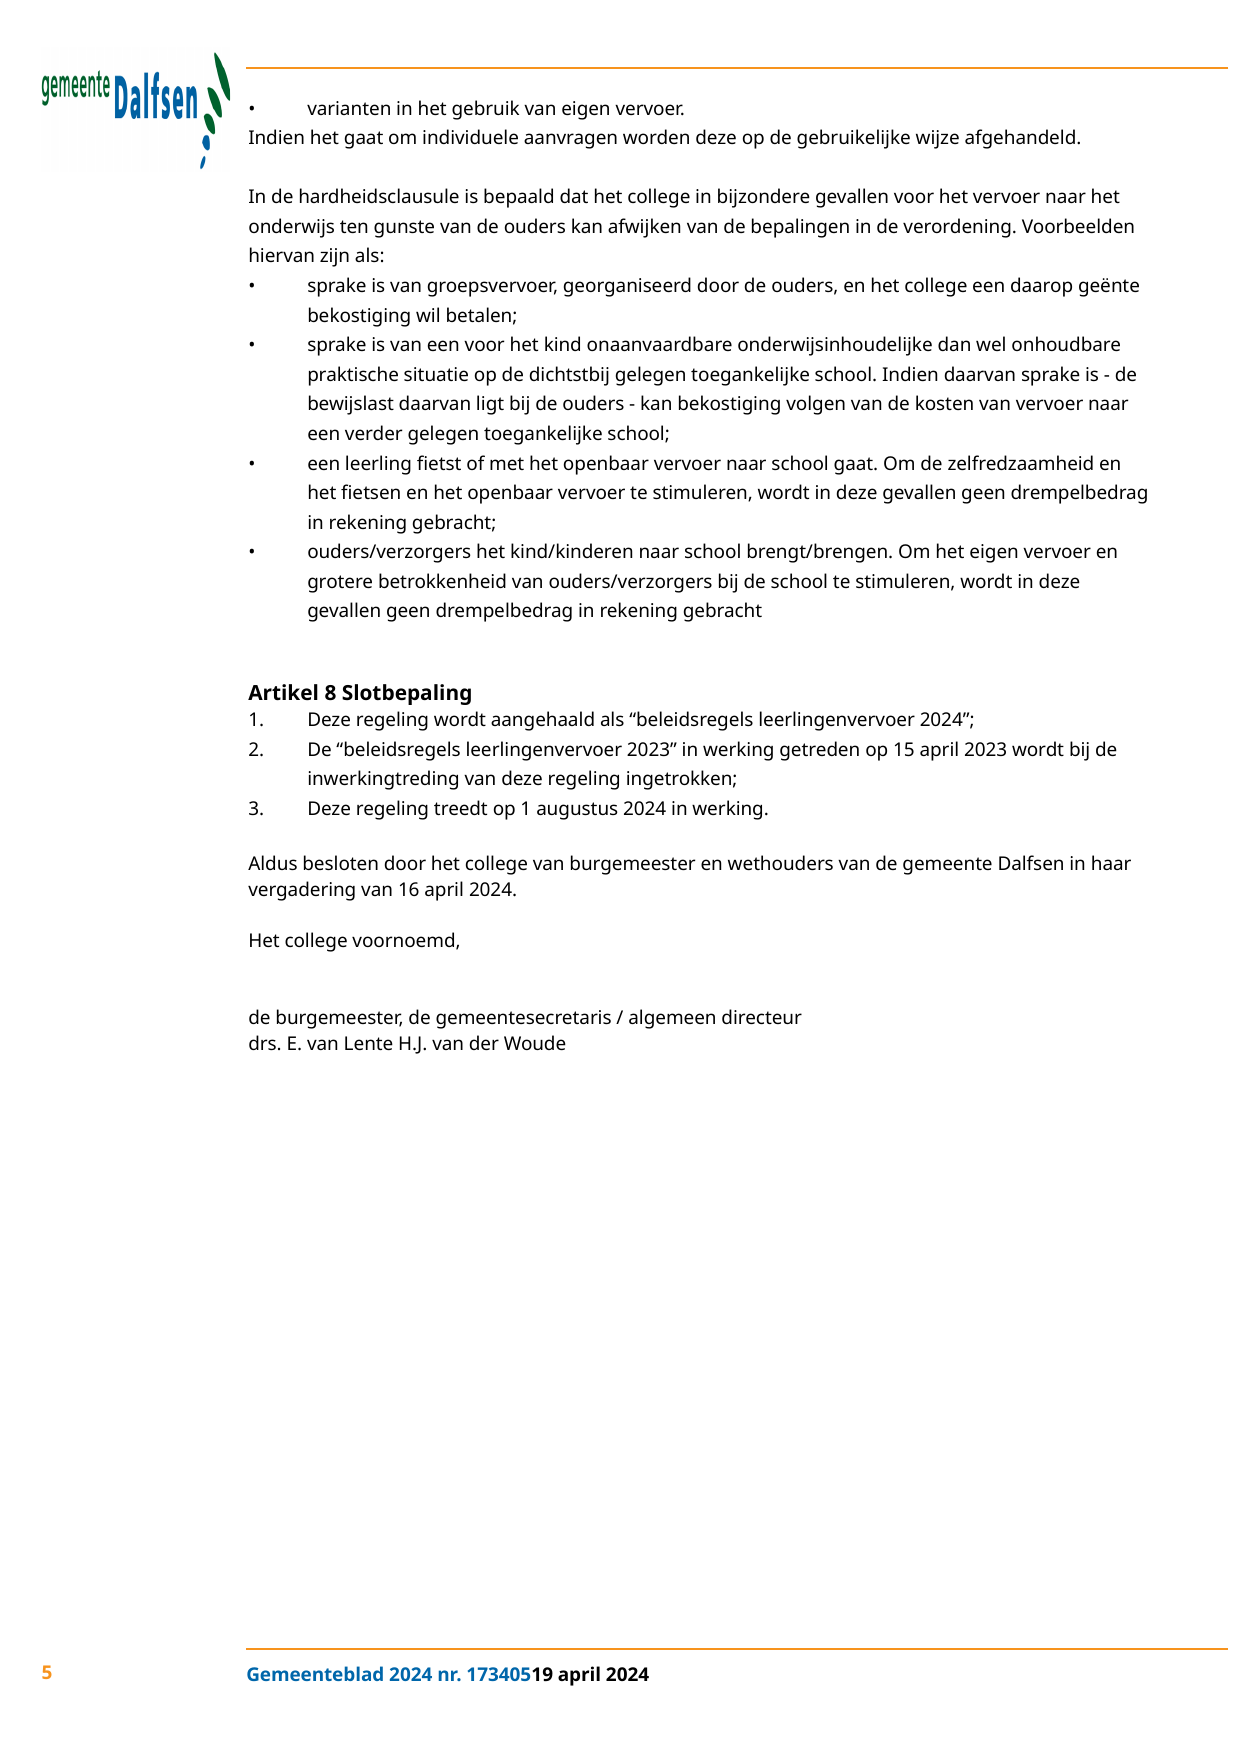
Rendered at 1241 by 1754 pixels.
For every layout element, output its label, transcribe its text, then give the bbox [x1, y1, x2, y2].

list De “beleidsregels leerlingenvervoer 2023” in werking getreden op 15 april 2023 wordt bij de inwerkingtreding van deze regeling ingetrokken; [248, 736, 1152, 791]
text Het college voornoemd, [248, 927, 1152, 953]
list Deze regeling wordt aangehaald als “beleidsregels leerlingenvervoer 2024”; [248, 706, 1152, 732]
text Artikel 8 Slotbepaling [248, 678, 1152, 706]
list Deze regeling treedt op 1 augustus 2024 in werking. [248, 795, 1152, 821]
text In de hardheidsclausule is bepaald dat het college in bijzondere gevallen voor het vervoer naar het onderwijs ten gunste van de ouders kan afwijken van de bepalingen in de verordening. Voorbeelden hiervan zijn als: [248, 183, 1152, 268]
list ouders/verzorgers het kind/kinderen naar school brengt/brengen. Om het eigen vervoer en grotere betrokkenheid van ouders/verzorgers bij de school te stimuleren, wordt in deze gevallen geen drempelbedrag in rekening gebracht [248, 538, 1152, 623]
list sprake is van een voor het kind onaanvaardbare onderwijsinhoudelijke dan wel onhoudbare praktische situatie op de dichtstbij gelegen toegankelijke school. Indien daarvan sprake is - de bewijslast daarvan ligt bij de ouders - kan bekostiging volgen van de kosten van vervoer naar een verder gelegen toegankelijke school; [248, 331, 1152, 446]
list een leerling fietst of met het openbaar vervoer naar school gaat. Om de zelfredzaamheid en het fietsen en het openbaar vervoer te stimuleren, wordt in deze gevallen geen drempelbedrag in rekening gebracht; [248, 450, 1152, 535]
picture [41, 47, 231, 172]
text Aldus besloten door het college van burgemeester en wethouders van de gemeente Dalfsen in haar vergadering van 16 april 2024. [248, 850, 1152, 902]
text Indien het gaat om individuele aanvragen worden deze op de gebruikelijke wijze afgehandeld. [248, 124, 1152, 150]
list sprake is van groepsvervoer, georganiseerd door de ouders, en het college een daarop geënte bekostiging wil betalen; [248, 272, 1152, 328]
list varianten in het gebruik van eigen vervoer. [248, 95, 1152, 121]
text de burgemeester, de gemeentesecretaris / algemeen directeur [248, 1004, 1152, 1030]
text drs. E. van Lente H.J. van der Woude [248, 1030, 1152, 1056]
